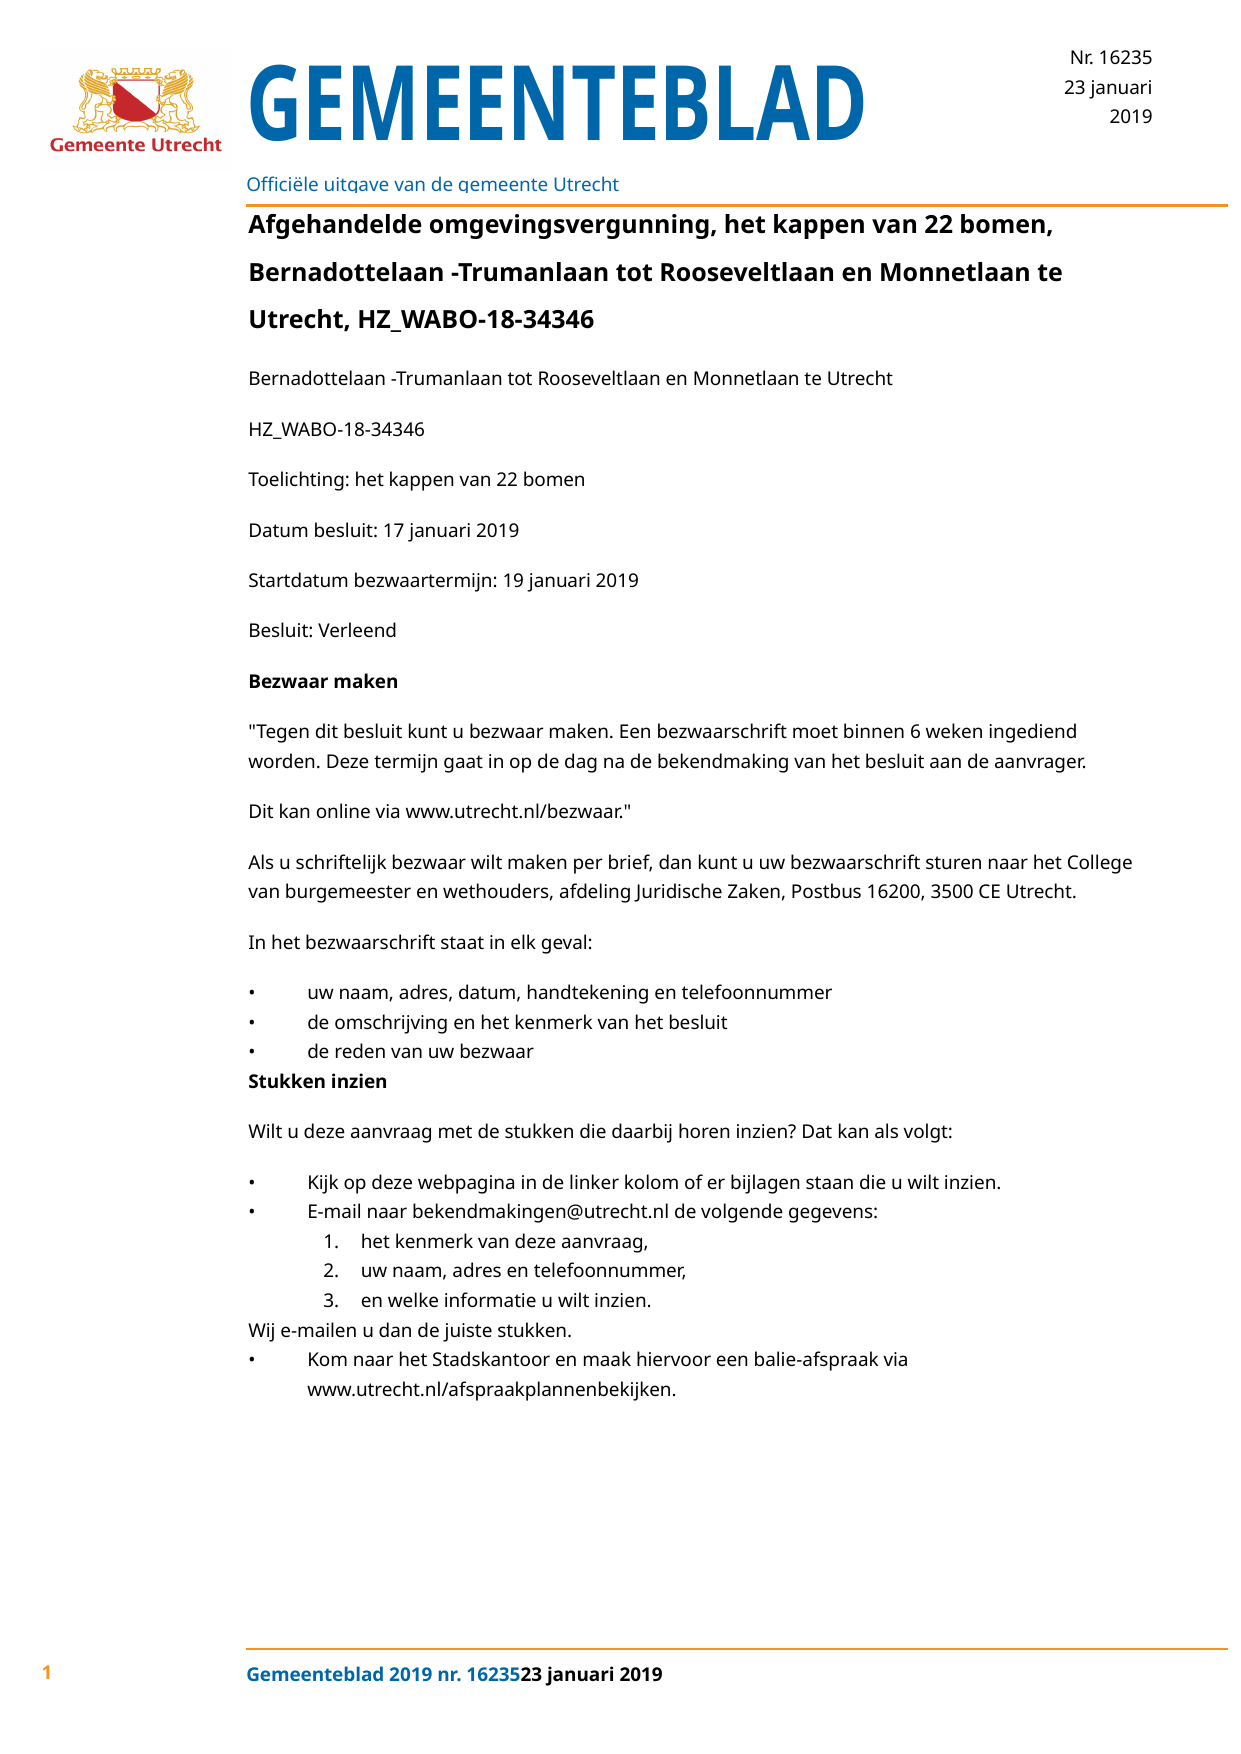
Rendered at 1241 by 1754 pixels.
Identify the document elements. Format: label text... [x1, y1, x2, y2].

text "Tegen dit besluit kunt u bezwaar maken. Een bezwaarschrift moet binnen 6 weken ingediend worden. Deze termijn gaat in op de dag na de bekendmaking van het besluit aan de aanvrager. [248, 718, 1152, 774]
text Datum besluit: 17 januari 2019 [248, 517, 1152, 542]
text Stukken inzien [248, 1068, 1152, 1094]
text Toelichting: het kappen van 22 bomen [248, 466, 1152, 492]
text Wij e-mailen u dan de juiste stukken. [248, 1317, 1152, 1342]
text Startdatum bezwaartermijn: 19 januari 2019 [248, 567, 1152, 593]
text Bezwaar maken [248, 668, 1152, 694]
list het kenmerk van deze aanvraag, [323, 1228, 1152, 1254]
list uw naam, adres en telefoonnummer, [323, 1258, 1152, 1283]
list E-mail naar bekendmakingen@utrecht.nl de volgende gegevens: [248, 1198, 1152, 1224]
text In het bezwaarschrift staat in elk geval: [248, 929, 1152, 954]
list de omschrijving en het kenmerk van het besluit [248, 1009, 1152, 1034]
text Besluit: Verleend [248, 618, 1152, 643]
text HZ_WABO-18-34346 [248, 416, 1152, 442]
picture [41, 47, 231, 172]
list Kom naar het Stadskantoor en maak hiervoor een balie-afspraak via www.utrecht.nl/afspraakplannenbekijken. [248, 1346, 1152, 1402]
text Afgehandelde omgevingsvergunning, het kappen van 22 bomen, Bernadottelaan -Trumanlaan tot Rooseveltlaan en Monnetlaan te Utrecht, HZ_WABO-18-34346 [248, 207, 1152, 336]
text Wilt u deze aanvraag met de stukken die daarbij horen inzien? Dat kan als volgt: [248, 1118, 1152, 1144]
text Dit kan online via www.utrecht.nl/bezwaar." [248, 798, 1152, 824]
list Kijk op deze webpagina in de linker kolom of er bijlagen staan die u wilt inzien. [248, 1169, 1152, 1194]
text Als u schriftelijk bezwaar wilt maken per brief, dan kunt u uw bezwaarschrift sturen naar het College van burgemeester en wethouders, afdeling Juridische Zaken, Postbus 16200, 3500 CE Utrecht. [248, 849, 1152, 904]
text Bernadottelaan -Trumanlaan tot Rooseveltlaan en Monnetlaan te Utrecht [248, 366, 1152, 391]
list de reden van uw bezwaar [248, 1038, 1152, 1064]
list en welke informatie u wilt inzien. [323, 1287, 1152, 1313]
list uw naam, adres, datum, handtekening en telefoonnummer [248, 979, 1152, 1005]
